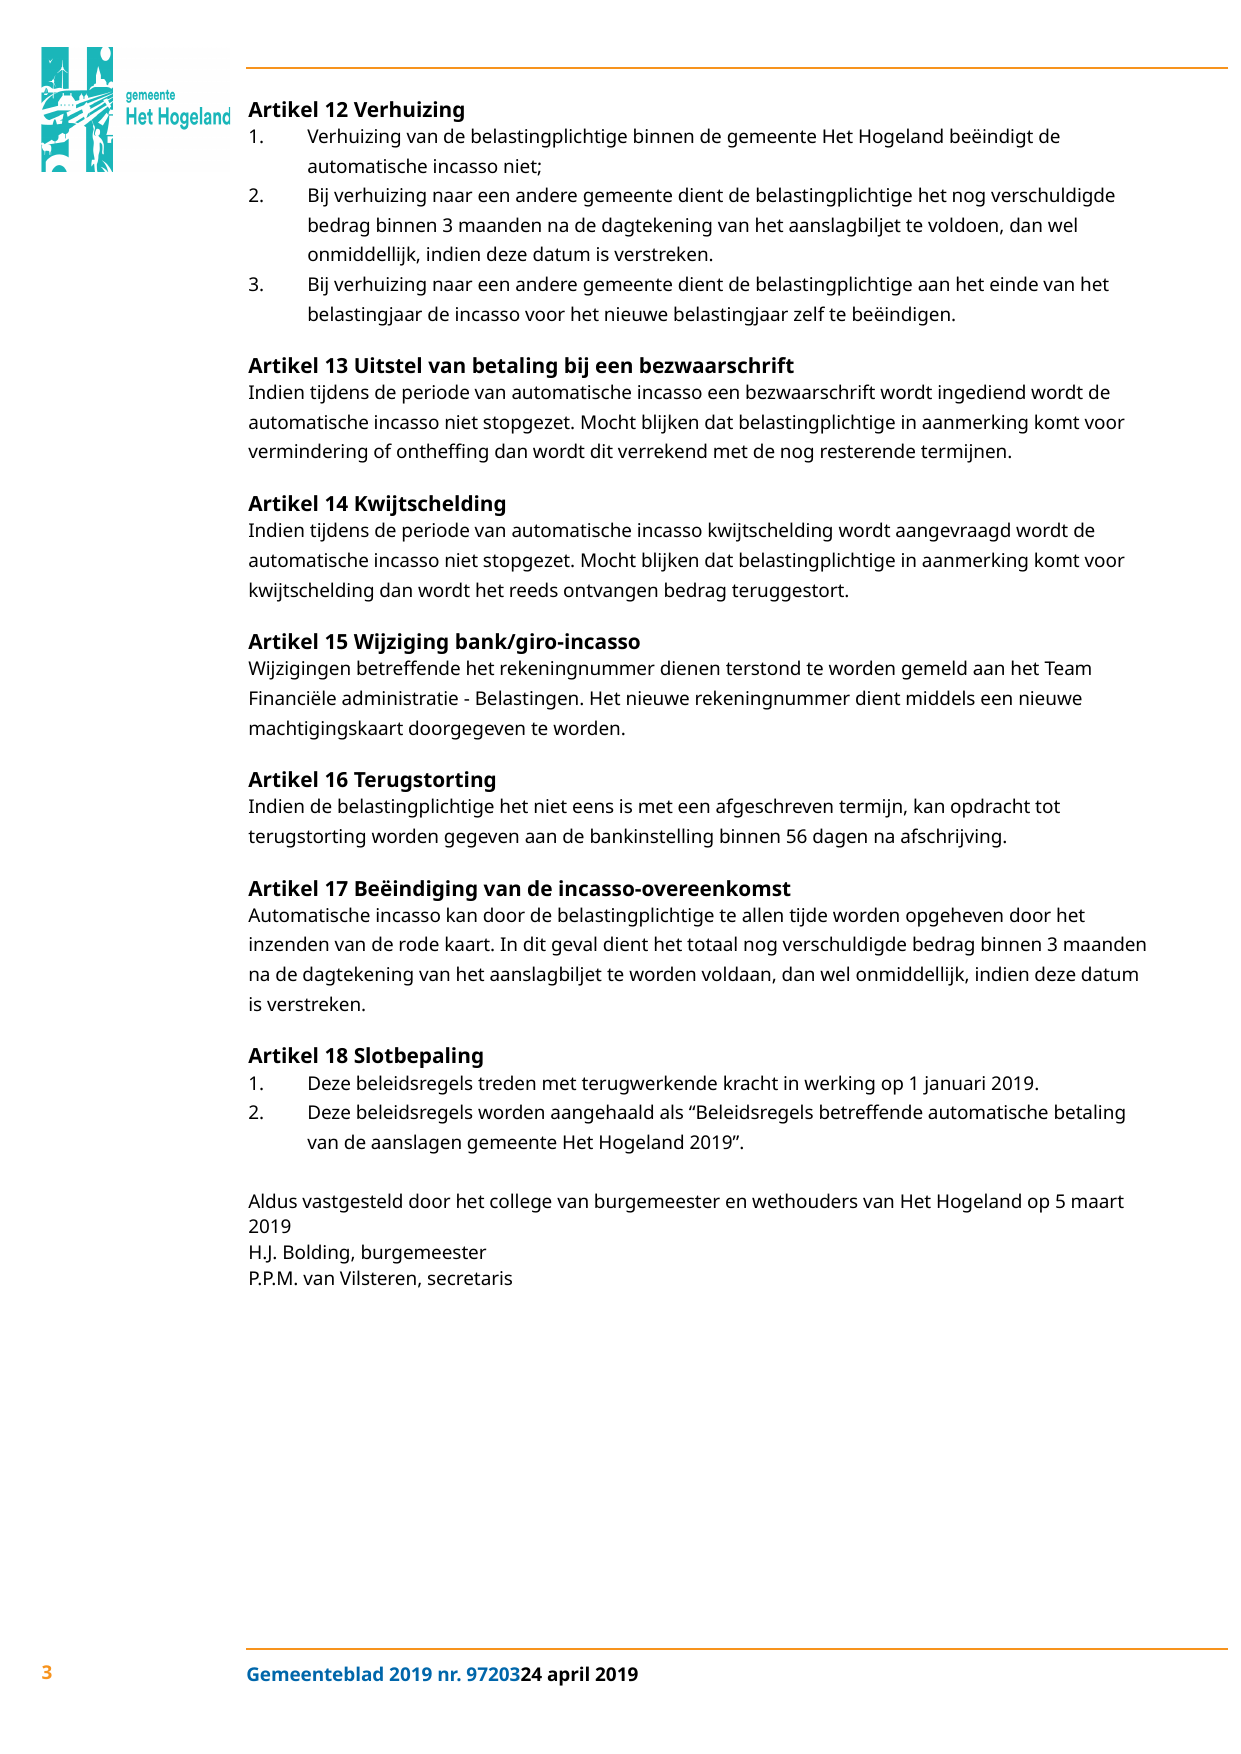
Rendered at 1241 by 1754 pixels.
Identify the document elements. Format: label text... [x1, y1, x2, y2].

picture [41, 47, 231, 172]
text Indien tijdens de periode van automatische incasso een bezwaarschrift wordt ingediend wordt de automatische incasso niet stopgezet. Mocht blijken dat belastingplichtige in aanmerking komt voor vermindering of ontheffing dan wordt dit verrekend met de nog resterende termijnen. [248, 379, 1152, 464]
text Aldus vastgesteld door het college van burgemeester en wethouders van Het Hogeland op 5 maart 2019 [248, 1188, 1152, 1239]
text Artikel 17 Beëindiging van de incasso-overeenkomst [248, 874, 1152, 902]
text Automatische incasso kan door de belastingplichtige te allen tijde worden opgeheven door het inzenden van de rode kaart. In dit geval dient het totaal nog verschuldigde bedrag binnen 3 maanden na de dagtekening van het aanslagbiljet te worden voldaan, dan wel onmiddellijk, indien deze datum is verstreken. [248, 902, 1152, 1017]
list Verhuizing van de belastingplichtige binnen de gemeente Het Hogeland beëindigt de automatische incasso niet; [248, 123, 1152, 178]
text Artikel 18 Slotbepaling [248, 1041, 1152, 1070]
text Wijzigingen betreffende het rekeningnummer dienen terstond te worden gemeld aan het Team Financiële administratie - Belastingen. Het nieuwe rekeningnummer dient middels een nieuwe machtigingskaart doorgegeven te worden. [248, 656, 1152, 741]
list Deze beleidsregels worden aangehaald als “Beleidsregels betreffende automatische betaling van de aanslagen gemeente Het Hogeland 2019”. [248, 1099, 1152, 1154]
list Deze beleidsregels treden met terugwerkende kracht in werking op 1 januari 2019. [248, 1070, 1152, 1095]
text Artikel 16 Terugstorting [248, 765, 1152, 794]
text Artikel 13 Uitstel van betaling bij een bezwaarschrift [248, 351, 1152, 379]
text Artikel 14 Kwijtschelding [248, 489, 1152, 518]
text Artikel 15 Wijziging bank/giro-incasso [248, 627, 1152, 656]
list Bij verhuizing naar een andere gemeente dient de belastingplichtige aan het einde van het belastingjaar de incasso voor het nieuwe belastingjaar zelf te beëindigen. [248, 271, 1152, 326]
text Indien de belastingplichtige het niet eens is met een afgeschreven termijn, kan opdracht tot terugstorting worden gegeven aan de bankinstelling binnen 56 dagen na afschrijving. [248, 794, 1152, 849]
text P.P.M. van Vilsteren, secretaris [248, 1265, 1152, 1291]
text H.J. Bolding, burgemeester [248, 1239, 1152, 1265]
text Indien tijdens de periode van automatische incasso kwijtschelding wordt aangevraagd wordt de automatische incasso niet stopgezet. Mocht blijken dat belastingplichtige in aanmerking komt voor kwijtschelding dan wordt het reeds ontvangen bedrag teruggestort. [248, 518, 1152, 602]
list Bij verhuizing naar een andere gemeente dient de belastingplichtige het nog verschuldigde bedrag binnen 3 maanden na de dagtekening van het aanslagbiljet te voldoen, dan wel onmiddellijk, indien deze datum is verstreken. [248, 182, 1152, 267]
text Artikel 12 Verhuizing [248, 95, 1152, 123]
